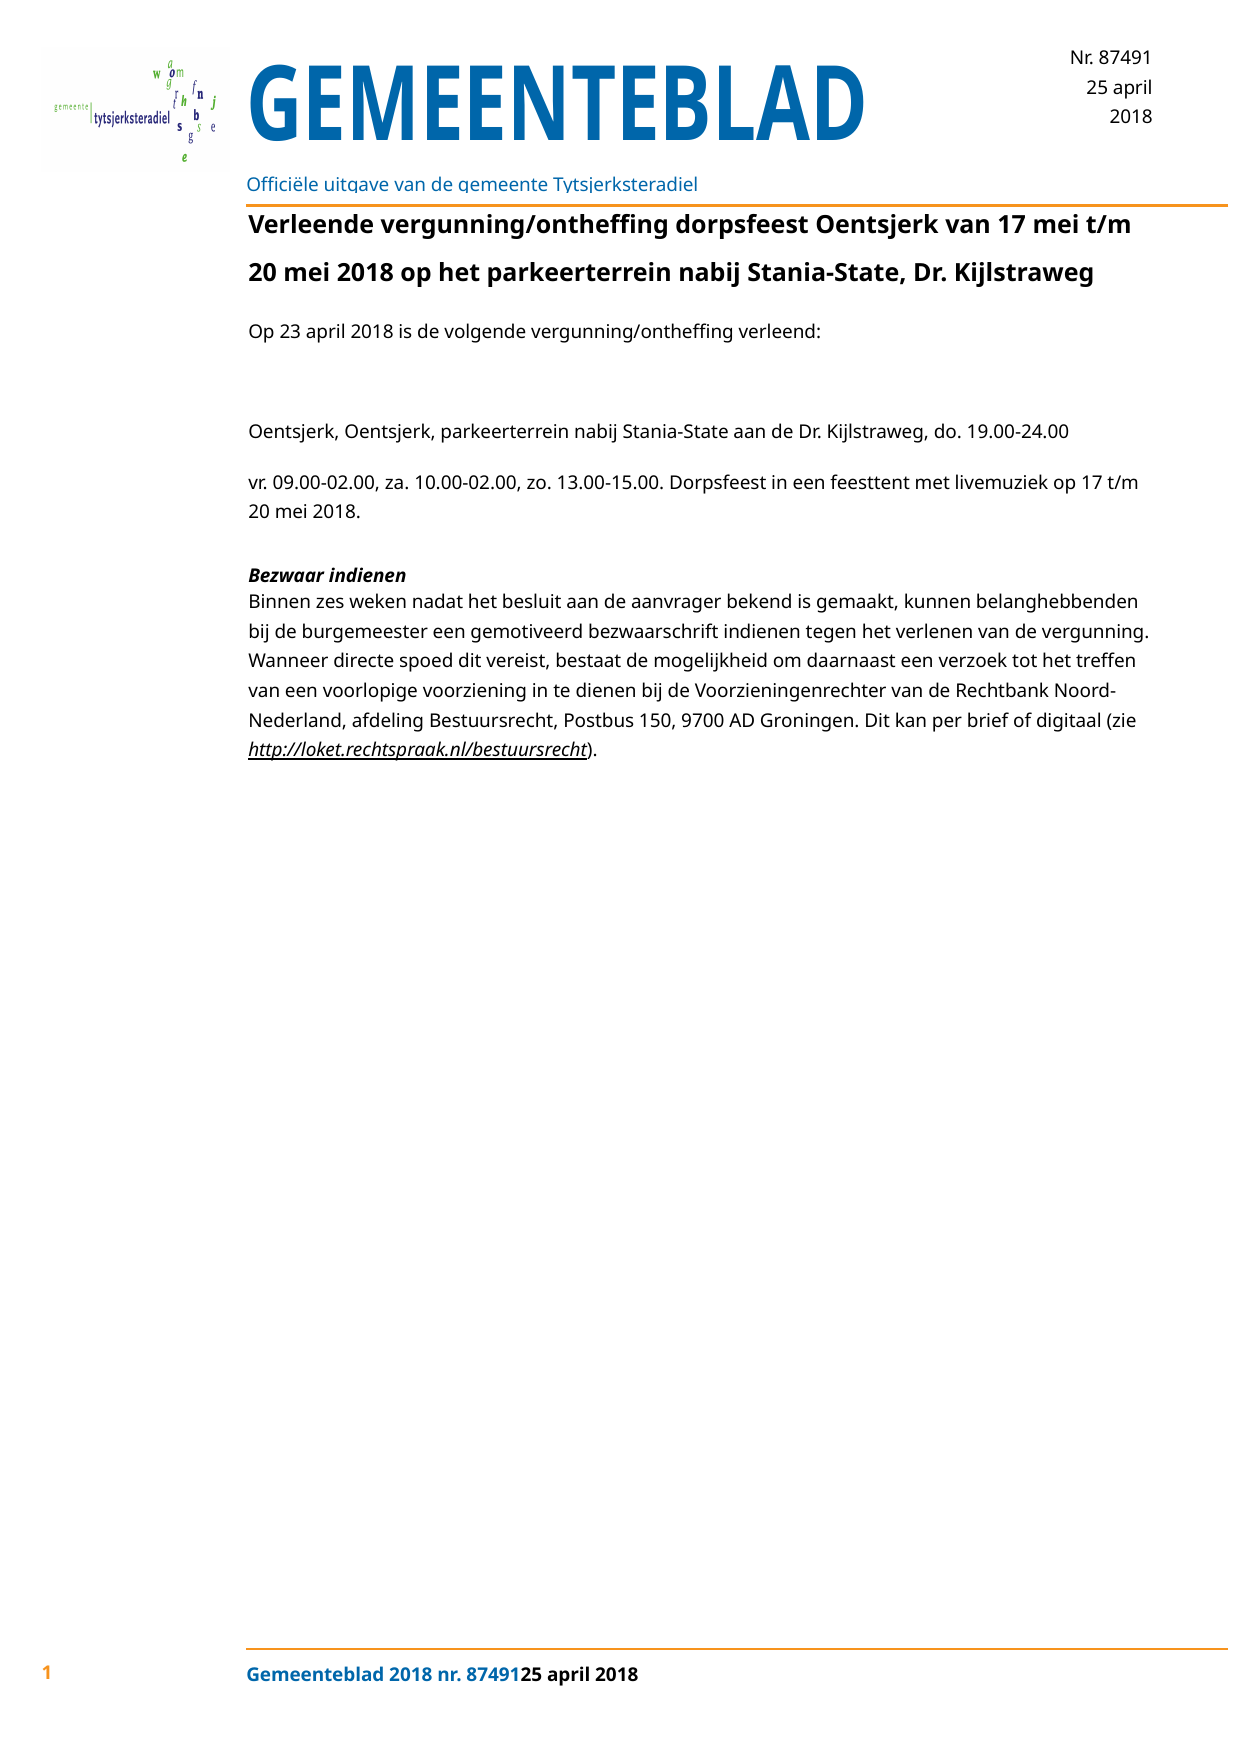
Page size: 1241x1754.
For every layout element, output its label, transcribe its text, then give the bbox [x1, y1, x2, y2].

text Verleende vergunning/ontheffing dorpsfeest Oentsjerk van 17 mei t/m 20 mei 2018 op het parkeerterrein nabij Stania-State, Dr. Kijlstraweg [248, 207, 1152, 288]
text Oentsjerk, Oentsjerk, parkeerterrein nabij Stania-State aan de Dr. Kijlstraweg, do. 19.00-24.00 [248, 419, 1152, 444]
text Binnen zes weken nadat het besluit aan de aanvrager bekend is gemaakt, kunnen belanghebbenden bij de burgemeester een gemotiveerd bezwaarschrift indienen tegen het verlenen van de vergunning. Wanneer directe spoed dit vereist, bestaat de mogelijkheid om daarnaast een verzoek tot het treffen van een voorlopige voorziening in te dienen bij de Voorzieningenrechter van de Rechtbank Noord-Nederland, afdeling Bestuursrecht, Postbus 150, 9700 AD Groningen. Dit kan per brief of digitaal (zie http://loket.rechtspraak.nl/bestuursrecht). [248, 588, 1152, 762]
picture [41, 47, 231, 172]
text Op 23 april 2018 is de volgende vergunning/ontheffing verleend: [248, 318, 1152, 344]
text Bezwaar indienen [248, 563, 1152, 588]
text vr. 09.00-02.00, za. 10.00-02.00, zo. 13.00-15.00. Dorpsfeest in een feesttent met livemuziek op 17 t/m 20 mei 2018. [248, 469, 1152, 524]
